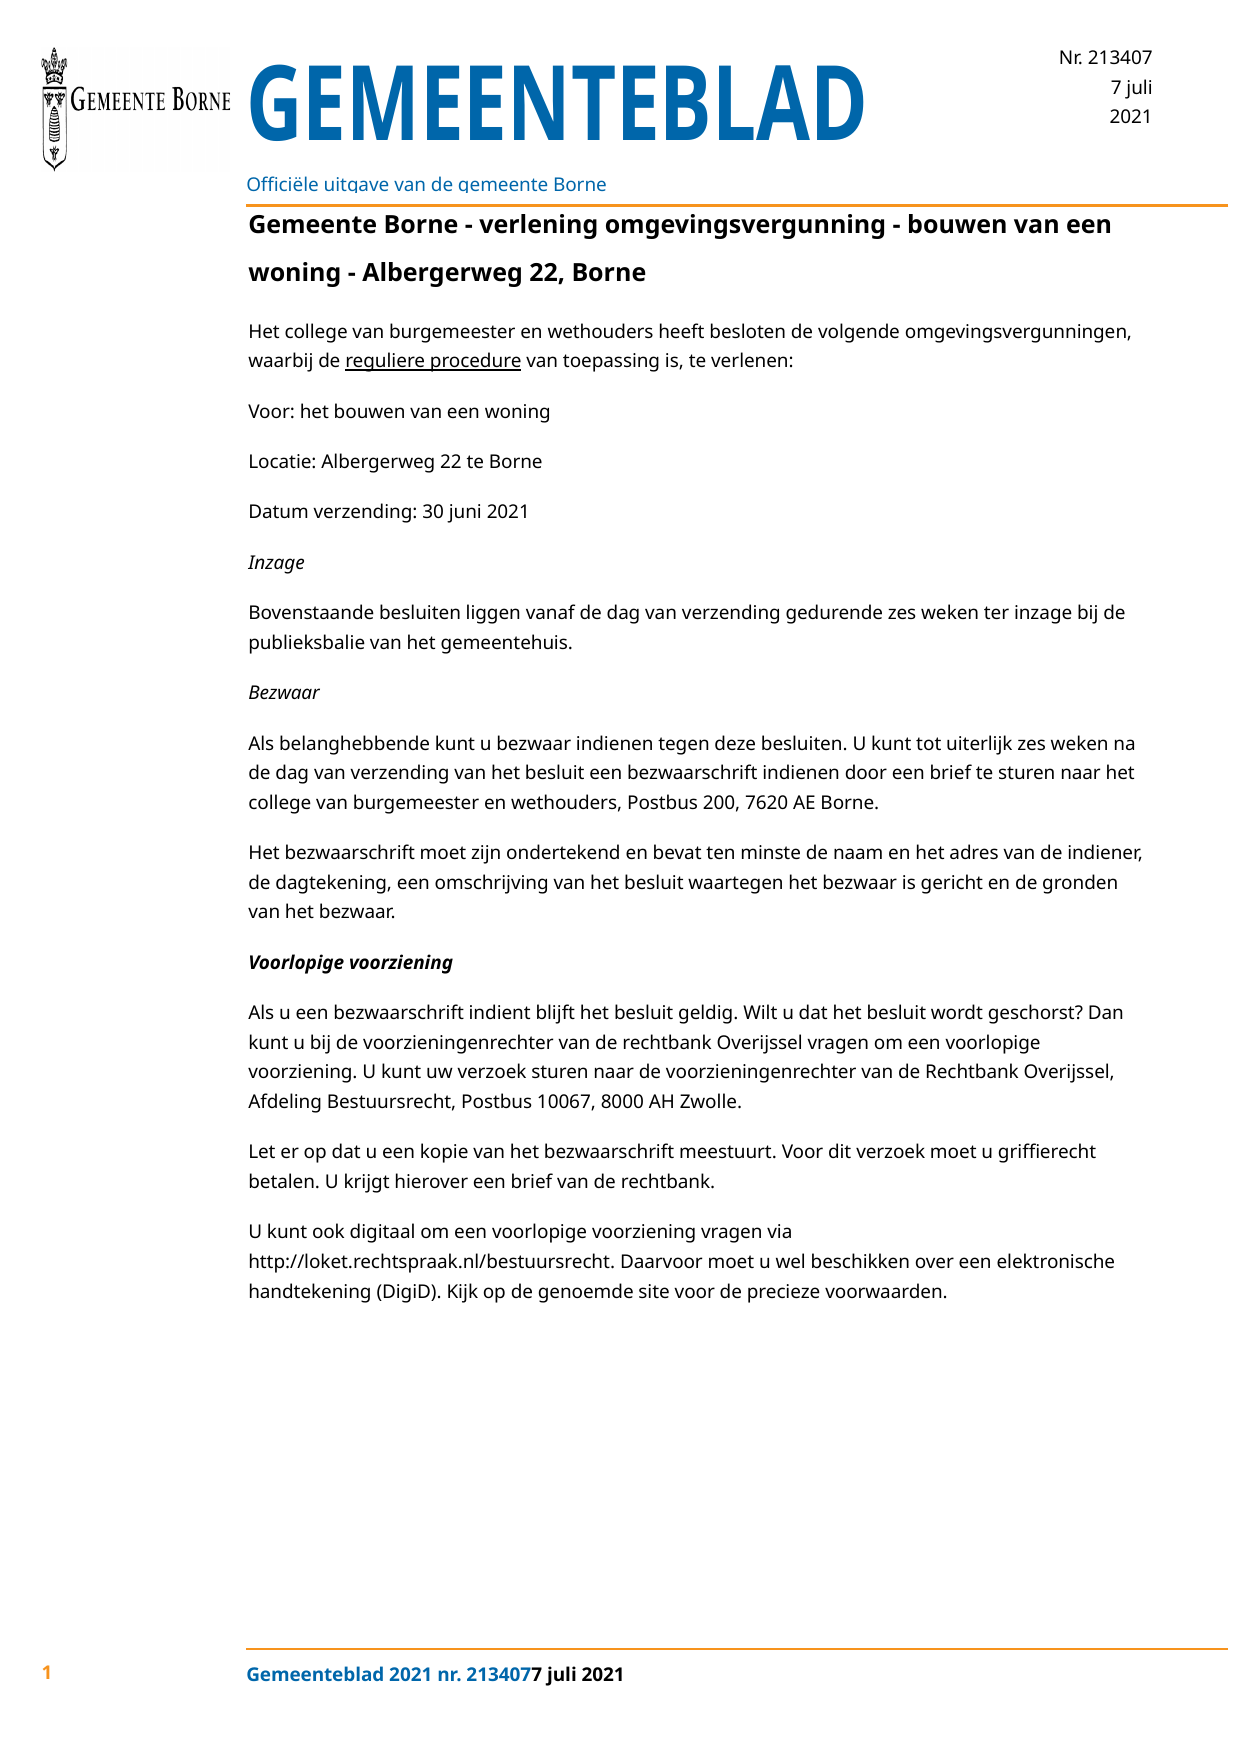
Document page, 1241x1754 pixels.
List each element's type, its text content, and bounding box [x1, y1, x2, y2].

text Het bezwaarschrift moet zijn ondertekend en bevat ten minste de naam en het adres van de indiener, de dagtekening, een omschrijving van het besluit waartegen het bezwaar is gericht en de gronden van het bezwaar. [248, 839, 1152, 924]
text Gemeente Borne - verlening omgevingsvergunning - bouwen van een woning - Albergerweg 22, Borne [248, 207, 1152, 288]
text Het college van burgemeester en wethouders heeft besloten de volgende omgevingsvergunningen, waarbij de reguliere procedure van toepassing is, te verlenen: [248, 318, 1152, 373]
text Voorlopige voorziening [248, 949, 1152, 975]
text Voor: het bouwen van een woning [248, 398, 1152, 424]
text Locatie: Albergerweg 22 te Borne [248, 448, 1152, 474]
text Bezwaar [248, 679, 1152, 705]
text U kunt ook digitaal om een voorlopige voorziening vragen via http://loket.rechtspraak.nl/bestuursrecht. Daarvoor moet u wel beschikken over een elektronische handtekening (DigiD). Kijk op de genoemde site voor de precieze voorwaarden. [248, 1219, 1152, 1304]
text Let er op dat u een kopie van het bezwaarschrift meestuurt. Voor dit verzoek moet u griffierecht betalen. U krijgt hierover een brief van de rechtbank. [248, 1139, 1152, 1194]
text Als belanghebbende kunt u bezwaar indienen tegen deze besluiten. U kunt tot uiterlijk zes weken na de dag van verzending van het besluit een bezwaarschrift indienen door een brief te sturen naar het college van burgemeester en wethouders, Postbus 200, 7620 AE Borne. [248, 730, 1152, 815]
picture [41, 47, 231, 172]
text Bovenstaande besluiten liggen vanaf de dag van verzending gedurende zes weken ter inzage bij de publieksbalie van het gemeentehuis. [248, 599, 1152, 655]
text Inzage [248, 549, 1152, 575]
text Datum verzending: 30 juni 2021 [248, 499, 1152, 524]
text Als u een bezwaarschrift indient blijft het besluit geldig. Wilt u dat het besluit wordt geschorst? Dan kunt u bij de voorzieningenrechter van de rechtbank Overijssel vragen om een voorlopige voorziening. U kunt uw verzoek sturen naar de voorzieningenrechter van de Rechtbank Overijssel, Afdeling Bestuursrecht, Postbus 10067, 8000 AH Zwolle. [248, 999, 1152, 1114]
